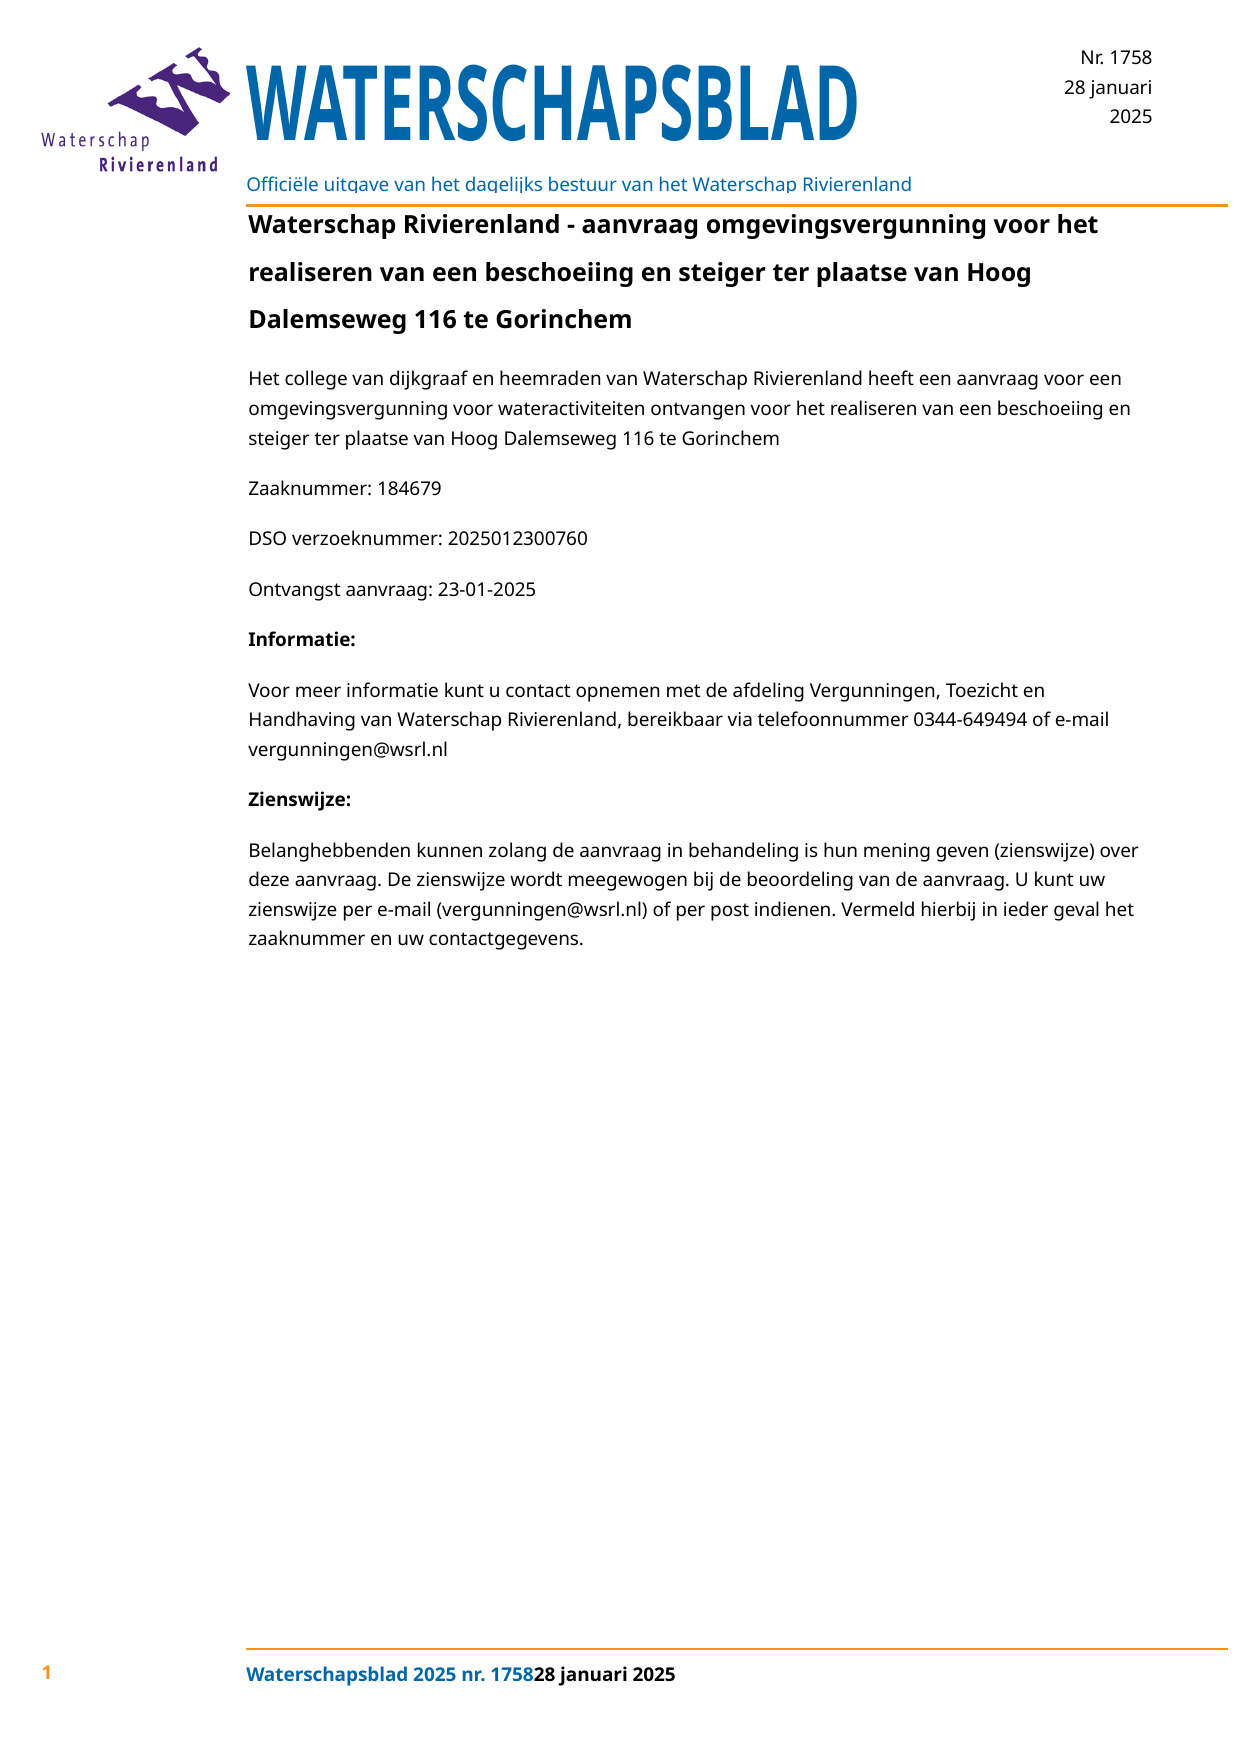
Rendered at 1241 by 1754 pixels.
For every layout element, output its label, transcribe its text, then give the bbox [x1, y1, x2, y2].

text Ontvangst aanvraag: 23-01-2025 [248, 576, 1152, 602]
text Zaaknummer: 184679 [248, 475, 1152, 501]
text Voor meer informatie kunt u contact opnemen met de afdeling Vergunningen, Toezicht en Handhaving van Waterschap Rivierenland, bereikbaar via telefoonnummer 0344-649494 of e-mail vergunningen@wsrl.nl [248, 677, 1152, 762]
picture [41, 47, 231, 172]
text DSO verzoeknummer: 2025012300760 [248, 526, 1152, 551]
text Belanghebbenden kunnen zolang de aanvraag in behandeling is hun mening geven (zienswijze) over deze aanvraag. De zienswijze wordt meegewogen bij de beoordeling van de aanvraag. U kunt uw zienswijze per e-mail (vergunningen@wsrl.nl) of per post indienen. Vermeld hierbij in ieder geval het zaaknummer en uw contactgegevens. [248, 837, 1152, 951]
text Waterschap Rivierenland - aanvraag omgevingsvergunning voor het realiseren van een beschoeiing en steiger ter plaatse van Hoog Dalemseweg 116 te Gorinchem [248, 207, 1152, 336]
text Informatie: [248, 626, 1152, 652]
text Zienswijze: [248, 786, 1152, 812]
text Het college van dijkgraaf en heemraden van Waterschap Rivierenland heeft een aanvraag voor een omgevingsvergunning voor wateractiviteiten ontvangen voor het realiseren van een beschoeiing en steiger ter plaatse van Hoog Dalemseweg 116 te Gorinchem [248, 366, 1152, 450]
